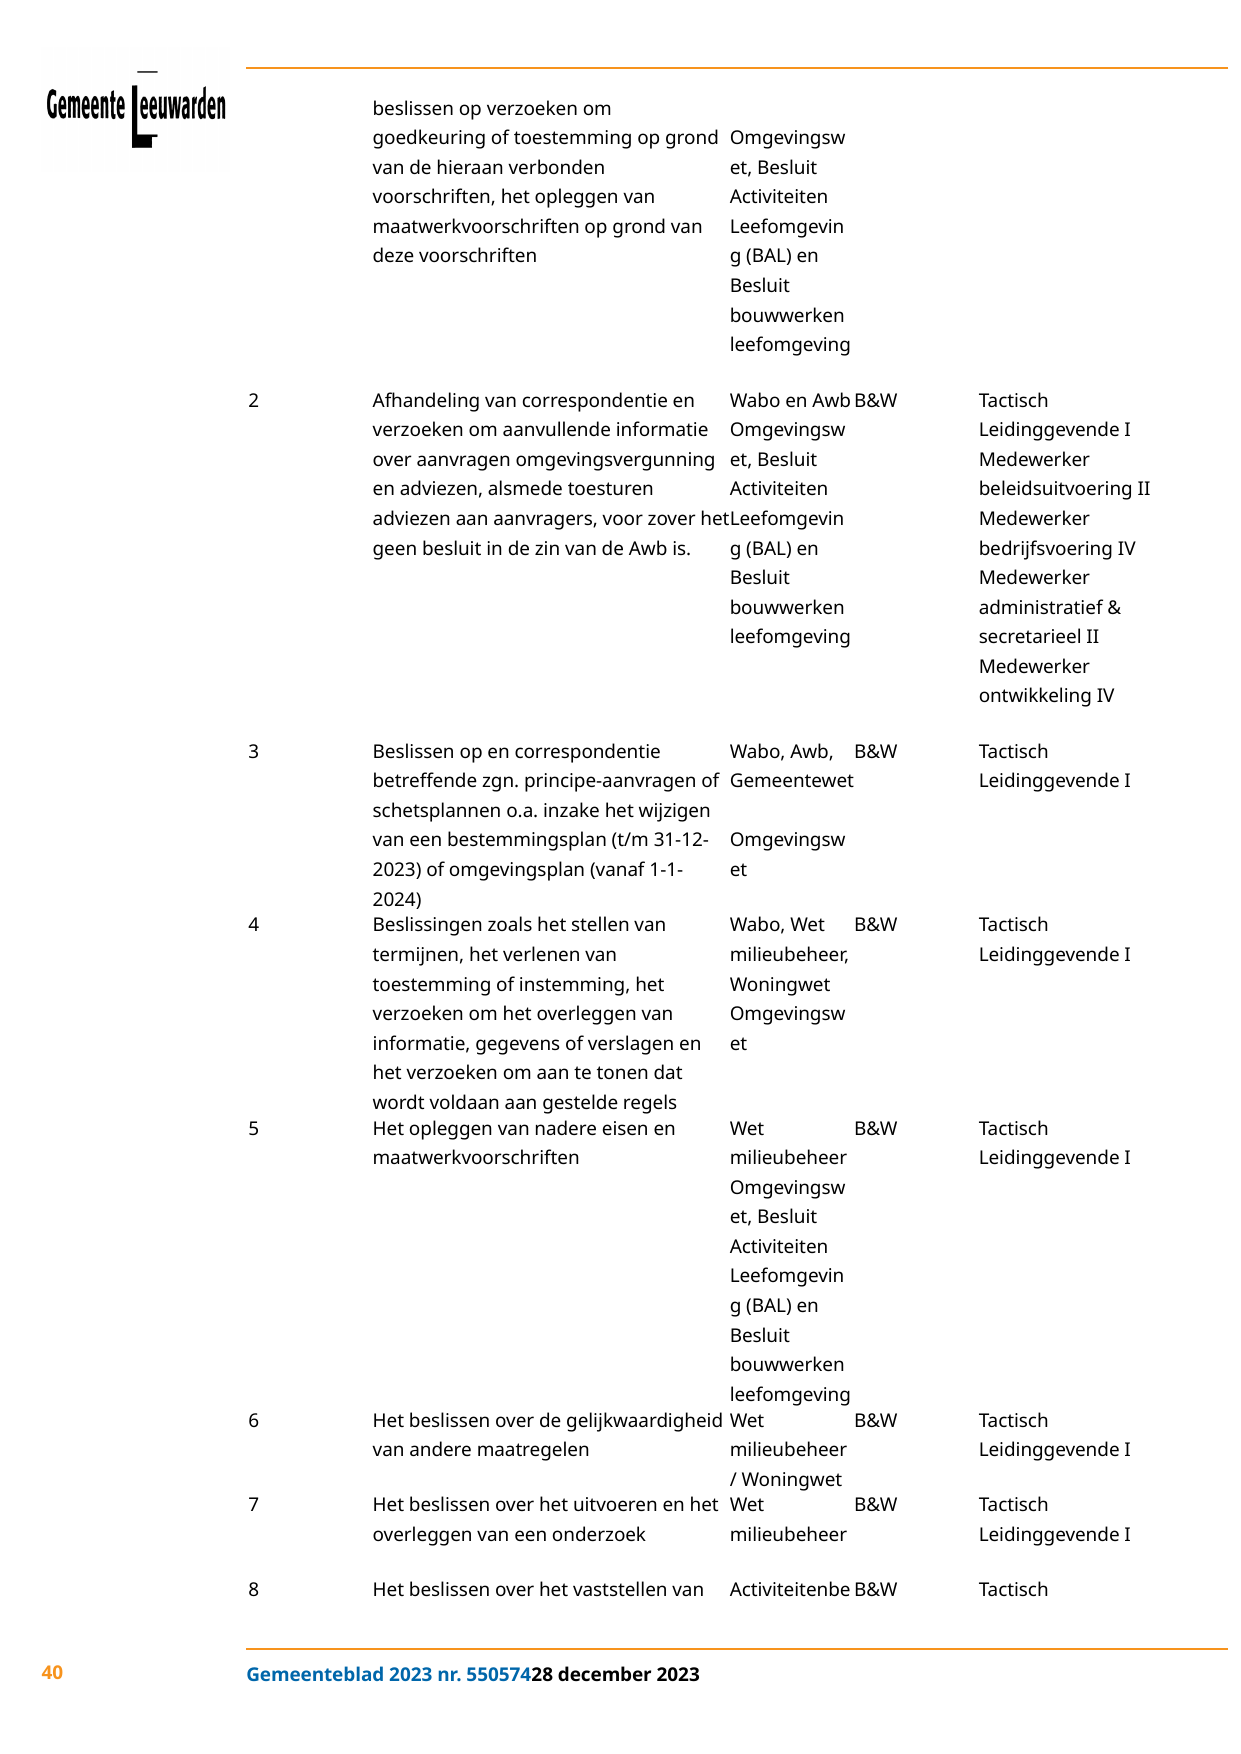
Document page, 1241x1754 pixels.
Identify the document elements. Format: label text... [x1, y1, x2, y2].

table_cell beslissen op verzoeken om goedkeuring of toestemming op grond van de hieraan verbonden voorschriften, het opleggen van maatwerkvoorschriften op grond van deze voorschriften [373, 95, 729, 387]
table_cell Wabo en Awb Omgevingswet, Besluit Activiteiten Leefomgeving (BAL) en Besluit bouwwerken leefomgeving [730, 387, 854, 738]
table_cell Tactisch Leidinggevende I [979, 1115, 1152, 1407]
table_cell 3 [248, 738, 372, 912]
table_cell Het beslissen over de gelijkwaardigheid van andere maatregelen [373, 1407, 729, 1492]
table_cell Wet milieubeheer Omgevingswet, Besluit Activiteiten Leefomgeving (BAL) en Besluit bouwwerken leefomgeving [730, 1115, 854, 1407]
table_cell Afhandeling van correspondentie en verzoeken om aanvullende informatie over aanvragen omgevingsvergunning en adviezen, alsmede toesturen adviezen aan aanvragers, voor zover het geen besluit in de zin van de Awb is. [373, 387, 729, 738]
table_cell 7 [248, 1492, 372, 1577]
table_cell Tactisch Leidinggevende I Medewerker beleidsuitvoering II Medewerker bedrijfsvoering IV Medewerker administratief & secretarieel II Medewerker ontwikkeling IV [979, 387, 1152, 738]
table_cell B&W [854, 387, 978, 738]
table_cell 4 [248, 912, 372, 1115]
table_cell B&W [854, 912, 978, 1115]
table_cell Wet milieubeheer/ Woningwet [730, 1407, 854, 1492]
table_cell 8 [248, 1577, 372, 1602]
table_cell Het beslissen over het vaststellen van [373, 1577, 729, 1602]
table_cell B&W [854, 1407, 978, 1492]
table_cell 5 [248, 1115, 372, 1407]
table_cell B&W [854, 738, 978, 912]
table_cell Beslissingen zoals het stellen van termijnen, het verlenen van toestemming of instemming, het verzoeken om het overleggen van informatie, gegevens of verslagen en het verzoeken om aan te tonen dat wordt voldaan aan gestelde regels [373, 912, 729, 1115]
table_cell 6 [248, 1407, 372, 1492]
table_cell Activiteitenbe [730, 1577, 854, 1602]
table_cell Tactisch Leidinggevende I [979, 912, 1152, 1115]
table_cell B&W [854, 1577, 978, 1602]
picture [41, 47, 231, 172]
table_cell B&W [854, 1115, 978, 1407]
table_cell B&W [854, 1492, 978, 1577]
table_cell [248, 95, 372, 387]
table_cell Tactisch Leidinggevende I [979, 738, 1152, 912]
table_cell [854, 95, 978, 387]
table_cell Het beslissen over het uitvoeren en het overleggen van een onderzoek [373, 1492, 729, 1577]
table_cell Wabo, Awb, Gemeentewet Omgevingswet [730, 738, 854, 912]
table_cell Wet milieubeheer [730, 1492, 854, 1577]
table_cell Beslissen op en correspondentie betreffende zgn. principe-aanvragen of schetsplannen o.a. inzake het wijzigen van een bestemmingsplan (t/m 31-12-2023) of omgevingsplan (vanaf 1-1-2024) [373, 738, 729, 912]
table_cell Omgevingswet, Besluit Activiteiten Leefomgeving (BAL) en Besluit bouwwerken leefomgeving [730, 95, 854, 387]
table_cell Tactisch Leidinggevende I [979, 1492, 1152, 1577]
table_cell Wabo, Wet milieubeheer, Woningwet Omgevingswet [730, 912, 854, 1115]
table_cell Tactisch [979, 1577, 1152, 1602]
table_cell Tactisch Leidinggevende I [979, 1407, 1152, 1492]
table_cell 2 [248, 387, 372, 738]
table_cell [979, 95, 1152, 387]
table_cell Het opleggen van nadere eisen en maatwerkvoorschriften [373, 1115, 729, 1407]
